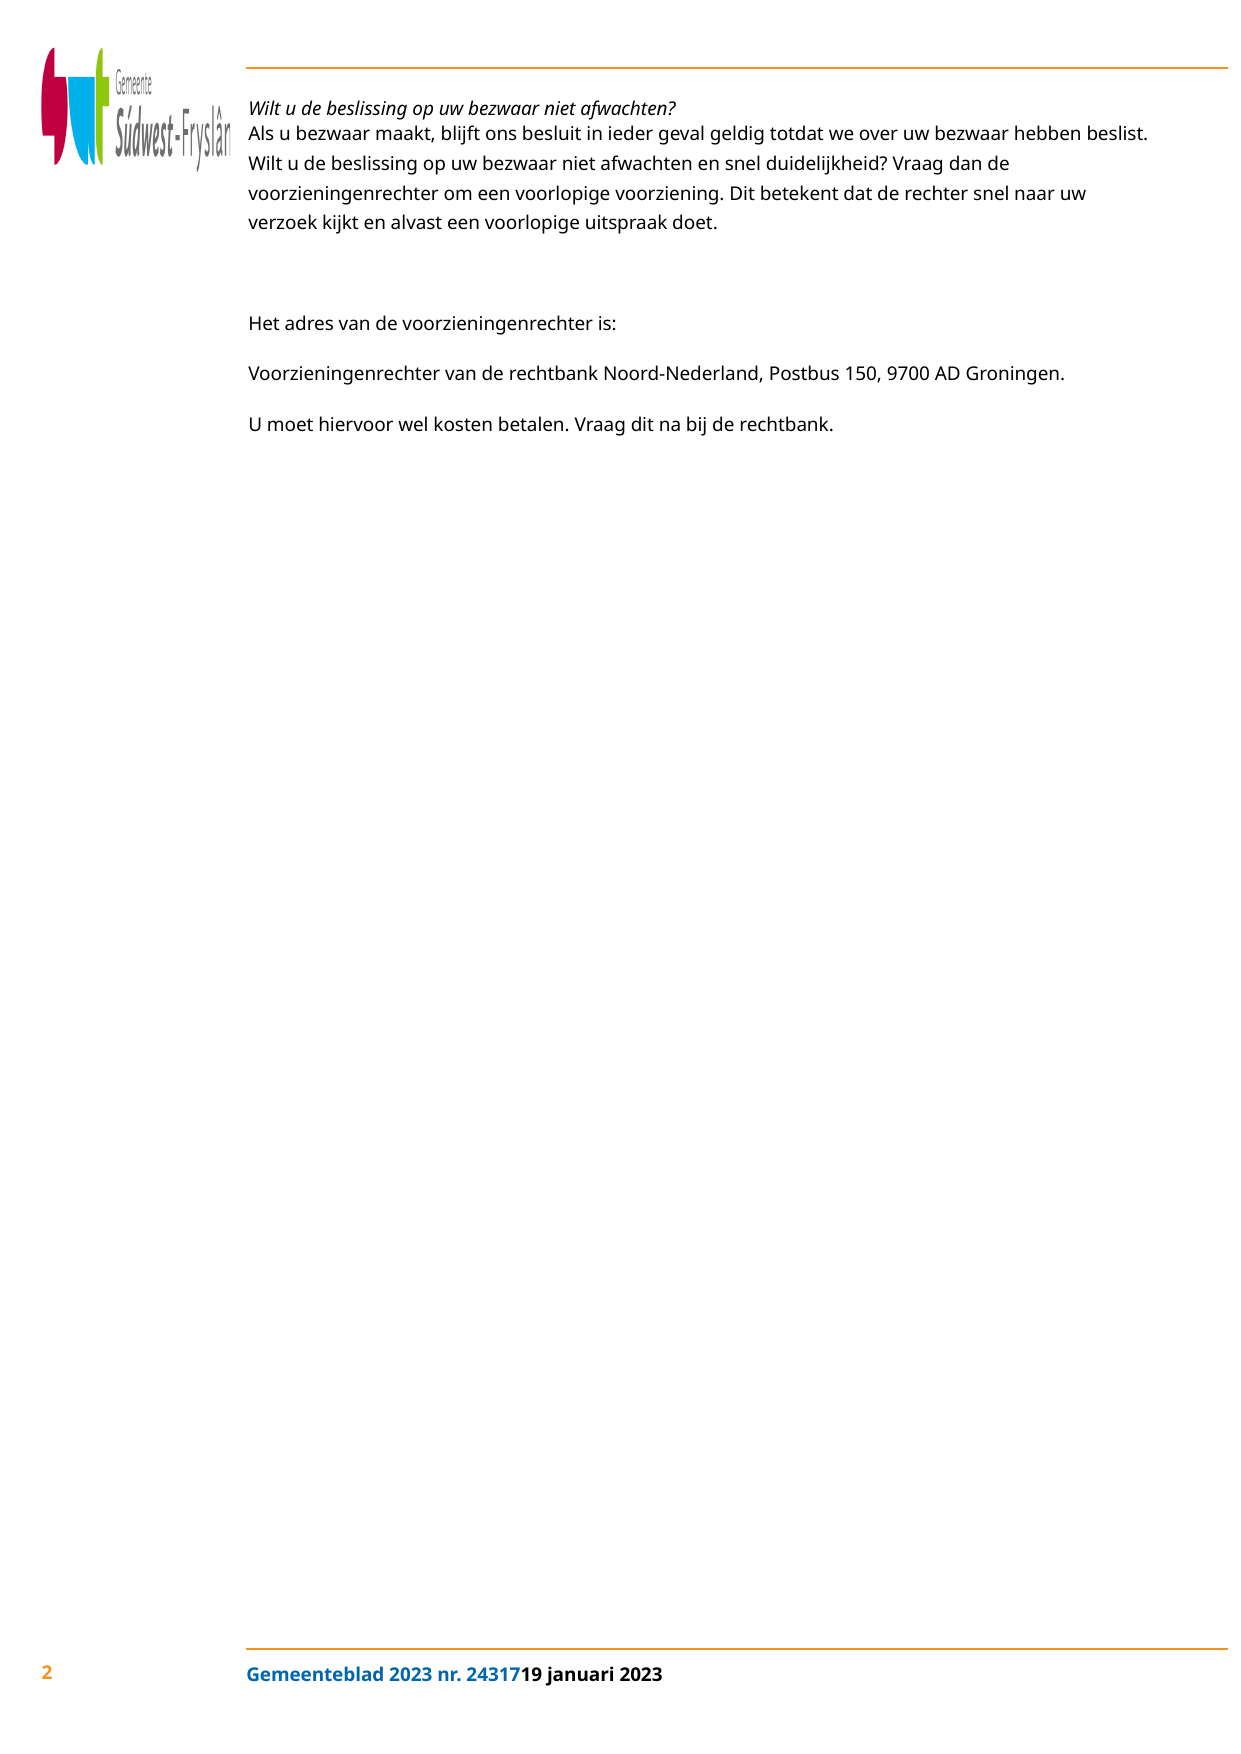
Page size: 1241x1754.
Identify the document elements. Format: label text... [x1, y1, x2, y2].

picture [41, 47, 231, 172]
text Voorzieningenrechter van de rechtbank Noord-Nederland, Postbus 150, 9700 AD Groningen. [248, 361, 1152, 386]
text Het adres van de voorzieningenrechter is: [248, 310, 1152, 336]
text Wilt u de beslissing op uw bezwaar niet afwachten? [248, 95, 1152, 121]
text Als u bezwaar maakt, blijft ons besluit in ieder geval geldig totdat we over uw bezwaar hebben beslist. Wilt u de beslissing op uw bezwaar niet afwachten en snel duidelijkheid? Vraag dan de voorzieningenrechter om een voorlopige voorziening. Dit betekent dat de rechter snel naar uw verzoek kijkt en alvast een voorlopige uitspraak doet. [248, 121, 1152, 235]
text U moet hiervoor wel kosten betalen. Vraag dit na bij de rechtbank. [248, 411, 1152, 437]
